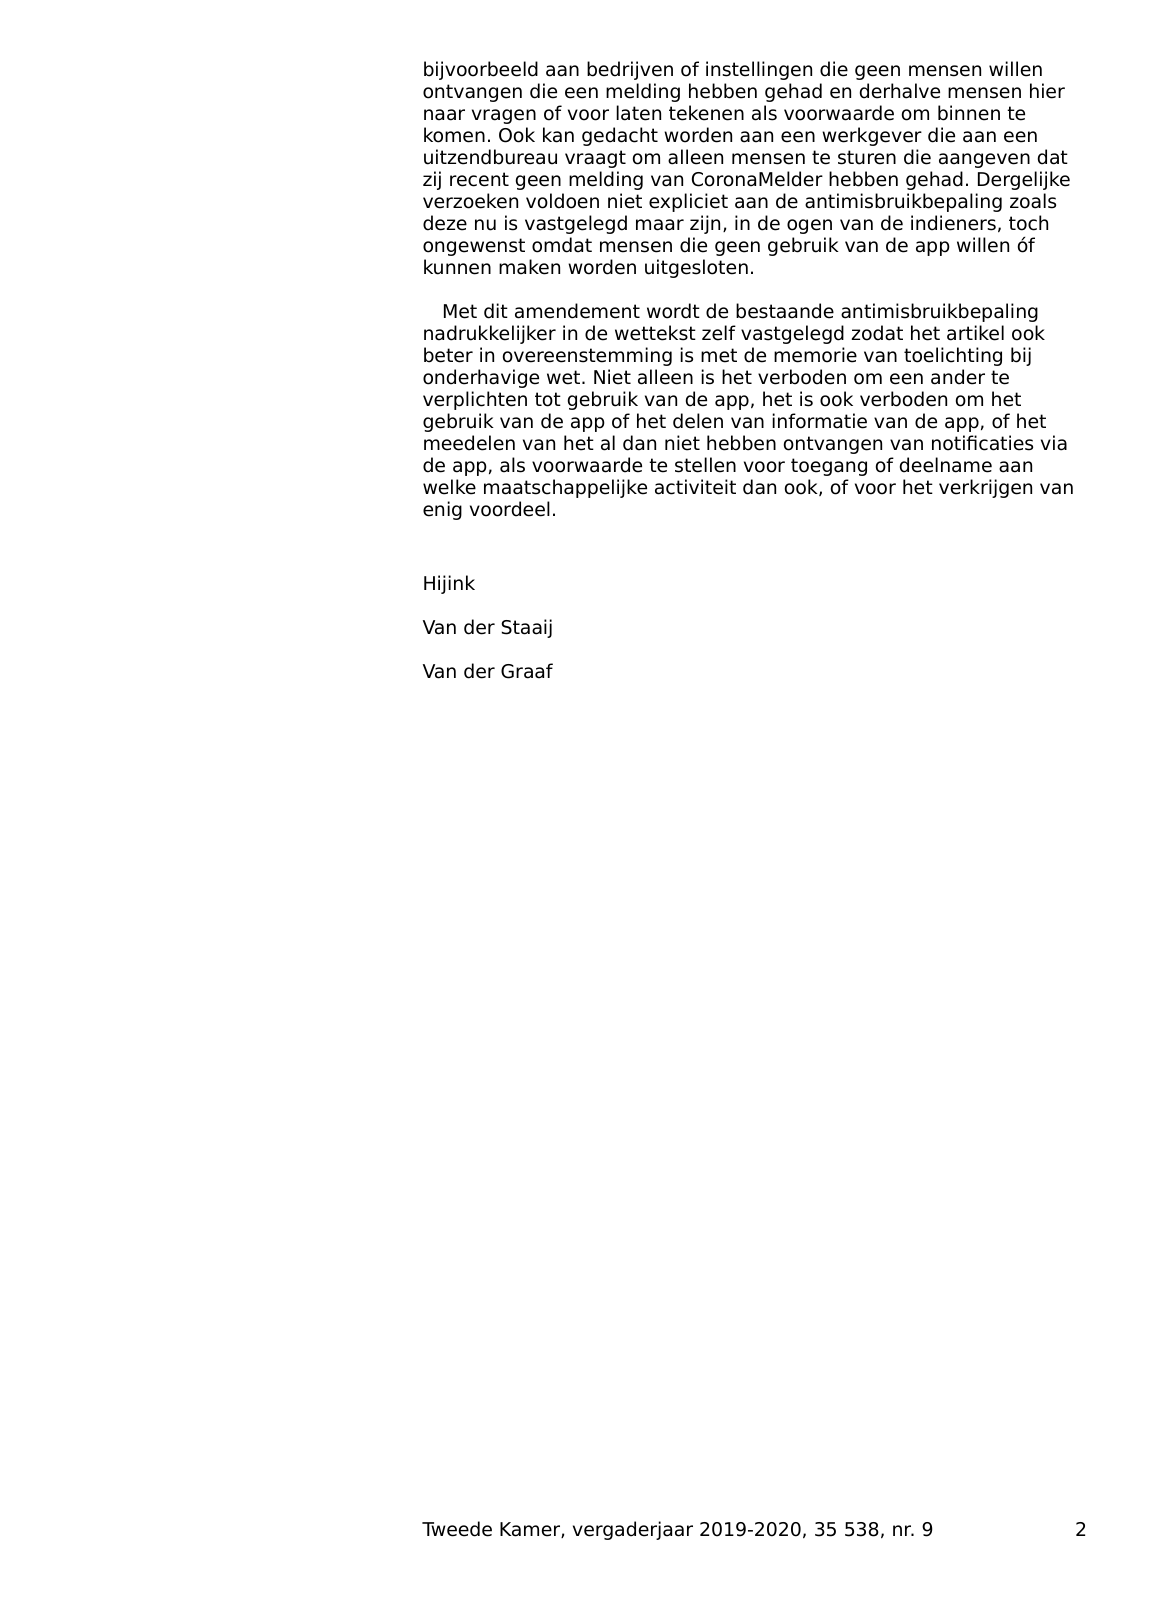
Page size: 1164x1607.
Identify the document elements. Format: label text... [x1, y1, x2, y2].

text Hijink Van der Staaij Van der Graaf [422, 551, 1087, 683]
text Met dit amendement wordt de bestaande antimisbruikbepaling nadrukkelijker in de wettekst zelf vastgelegd zodat het artikel ook beter in overeenstemming is met de memorie van toelichting bij onderhavige wet. Niet alleen is het verboden om een ander te verplichten tot gebruik van de app, het is ook verboden om het gebruik van de app of het delen van informatie van de app, of het meedelen van het al dan niet hebben ontvangen van notificaties via de app, als voorwaarde te stellen voor toegang of deelname aan welke maatschappelijke activiteit dan ook, of voor het verkrijgen van enig voordeel. [422, 301, 1087, 521]
text bijvoorbeeld aan bedrijven of instellingen die geen mensen willen ontvangen die een melding hebben gehad en derhalve mensen hier naar vragen of voor laten tekenen als voorwaarde om binnen te komen. Ook kan gedacht worden aan een werkgever die aan een uitzendbureau vraagt om alleen mensen te sturen die aangeven dat zij recent geen melding van CoronaMelder hebben gehad. Dergelijke verzoeken voldoen niet expliciet aan de antimisbruikbepaling zoals deze nu is vastgelegd maar zijn, in de ogen van de indieners, toch ongewenst omdat mensen die geen gebruik van de app willen óf kunnen maken worden uitgesloten. [422, 59, 1087, 279]
